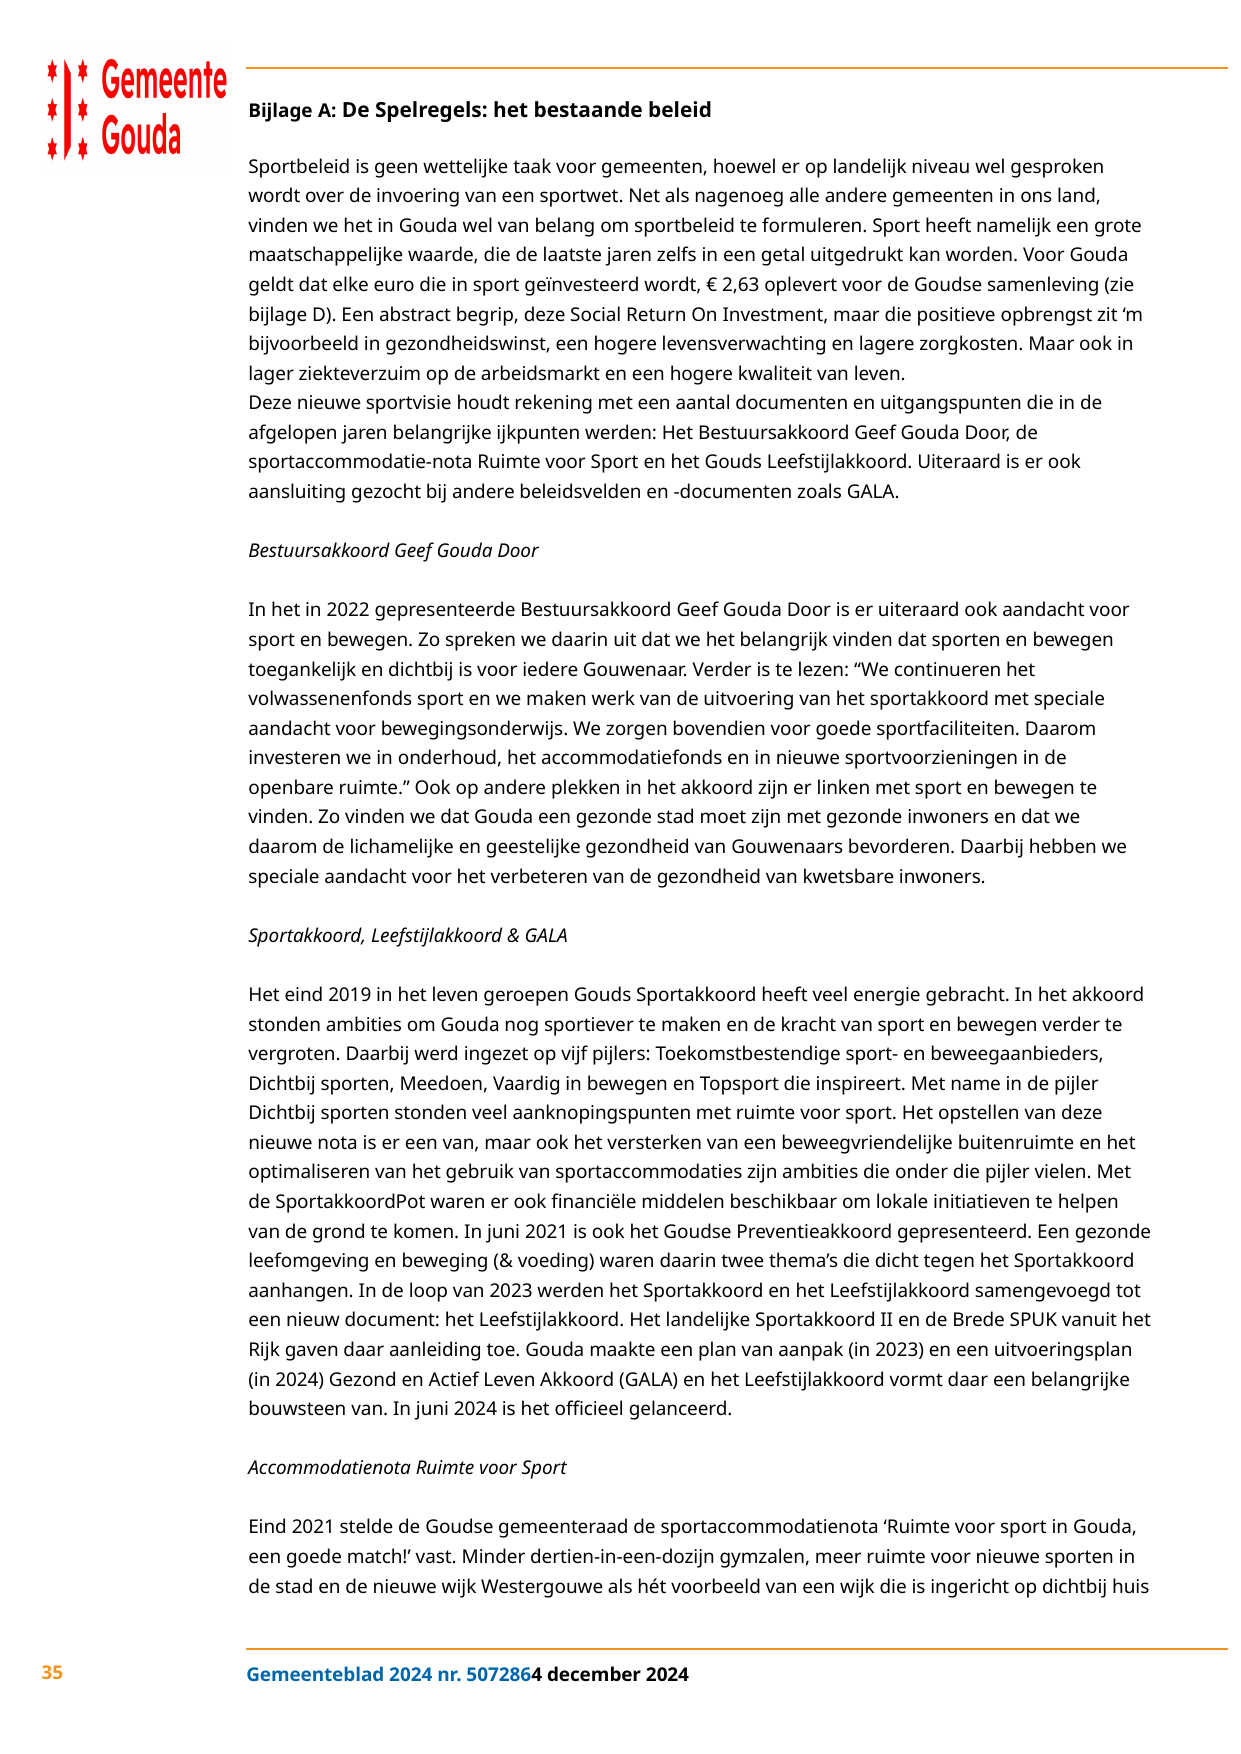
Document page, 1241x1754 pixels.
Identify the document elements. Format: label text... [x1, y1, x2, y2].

text Sportakkoord, Leefstijlakkoord & GALA [248, 922, 1152, 948]
text Het eind 2019 in het leven geroepen Gouds Sportakkoord heeft veel energie gebracht. In het akkoord stonden ambities om Gouda nog sportiever te maken en de kracht van sport en bewegen verder te vergroten. Daarbij werd ingezet op vijf pijlers: Toekomstbestendige sport- en beweegaanbieders, Dichtbij sporten, Meedoen, Vaardig in bewegen en Topsport die inspireert. Met name in de pijler Dichtbij sporten stonden veel aanknopingspunten met ruimte voor sport. Het opstellen van deze nieuwe nota is er een van, maar ook het versterken van een beweegvriendelijke buitenruimte en het optimaliseren van het gebruik van sportaccommodaties zijn ambities die onder die pijler vielen. Met de SportakkoordPot waren er ook financiële middelen beschikbaar om lokale initiatieven te helpen van de grond te komen. In juni 2021 is ook het Goudse Preventieakkoord gepresenteerd. Een gezonde leefomgeving en beweging (& voeding) waren daarin twee thema’s die dicht tegen het Sportakkoord aanhangen. In de loop van 2023 werden het Sportakkoord en het Leefstijlakkoord samengevoegd tot een nieuw document: het Leefstijlakkoord. Het landelijke Sportakkoord II en de Brede SPUK vanuit het Rijk gaven daar aanleiding toe. Gouda maakte een plan van aanpak (in 2023) en een uitvoeringsplan (in 2024) Gezond en Actief Leven Akkoord (GALA) en het Leefstijlakkoord vormt daar een belangrijke bouwsteen van. In juni 2024 is het officieel gelanceerd. [248, 981, 1152, 1421]
picture [41, 47, 231, 172]
text Bestuursakkoord Geef Gouda Door [248, 537, 1152, 563]
text Accommodatienota Ruimte voor Sport [248, 1454, 1152, 1480]
text Eind 2021 stelde de Goudse gemeenteraad de sportaccommodatienota ‘Ruimte voor sport in Gouda, een goede match!’ vast. Minder dertien-in-een-dozijn gymzalen, meer ruimte voor nieuwe sporten in de stad en de nieuwe wijk Westergouwe als hét voorbeeld van een wijk die is ingericht op dichtbij huis [248, 1514, 1152, 1599]
text Deze nieuwe sportvisie houdt rekening met een aantal documenten en uitgangspunten die in de afgelopen jaren belangrijke ijkpunten werden: Het Bestuursakkoord Geef Gouda Door, de sportaccommodatie-nota Ruimte voor Sport en het Gouds Leefstijlakkoord. Uiteraard is er ook aansluiting gezocht bij andere beleidsvelden en -documenten zoals GALA. [248, 389, 1152, 504]
text Sportbeleid is geen wettelijke taak voor gemeenten, hoewel er op landelijk niveau wel gesproken wordt over de invoering van een sportwet. Net als nagenoeg alle andere gemeenten in ons land, vinden we het in Gouda wel van belang om sportbeleid te formuleren. Sport heeft namelijk een grote maatschappelijke waarde, die de laatste jaren zelfs in een getal uitgedrukt kan worden. Voor Gouda geldt dat elke euro die in sport geïnvesteerd wordt, € 2,63 oplevert voor de Goudse samenleving (zie bijlage D). Een abstract begrip, deze Social Return On Investment, maar die positieve opbrengst zit ‘m bijvoorbeeld in gezondheidswinst, een hogere levensverwachting en lagere zorgkosten. Maar ook in lager ziekteverzuim op de arbeidsmarkt en een hogere kwaliteit van leven. [248, 153, 1152, 386]
text In het in 2022 gepresenteerde Bestuursakkoord Geef Gouda Door is er uiteraard ook aandacht voor sport en bewegen. Zo spreken we daarin uit dat we het belangrijk vinden dat sporten en bewegen toegankelijk en dichtbij is voor iedere Gouwenaar. Verder is te lezen: “We continueren het volwassenenfonds sport en we maken werk van de uitvoering van het sportakkoord met speciale aandacht voor bewegingsonderwijs. We zorgen bovendien voor goede sportfaciliteiten. Daarom investeren we in onderhoud, het accommodatiefonds en in nieuwe sportvoorzieningen in de openbare ruimte.” Ook op andere plekken in het akkoord zijn er linken met sport en bewegen te vinden. Zo vinden we dat Gouda een gezonde stad moet zijn met gezonde inwoners en dat we daarom de lichamelijke en geestelijke gezondheid van Gouwenaars bevorderen. Daarbij hebben we speciale aandacht voor het verbeteren van de gezondheid van kwetsbare inwoners. [248, 597, 1152, 889]
text Bijlage A: De Spelregels: het bestaande beleid [248, 95, 1152, 123]
